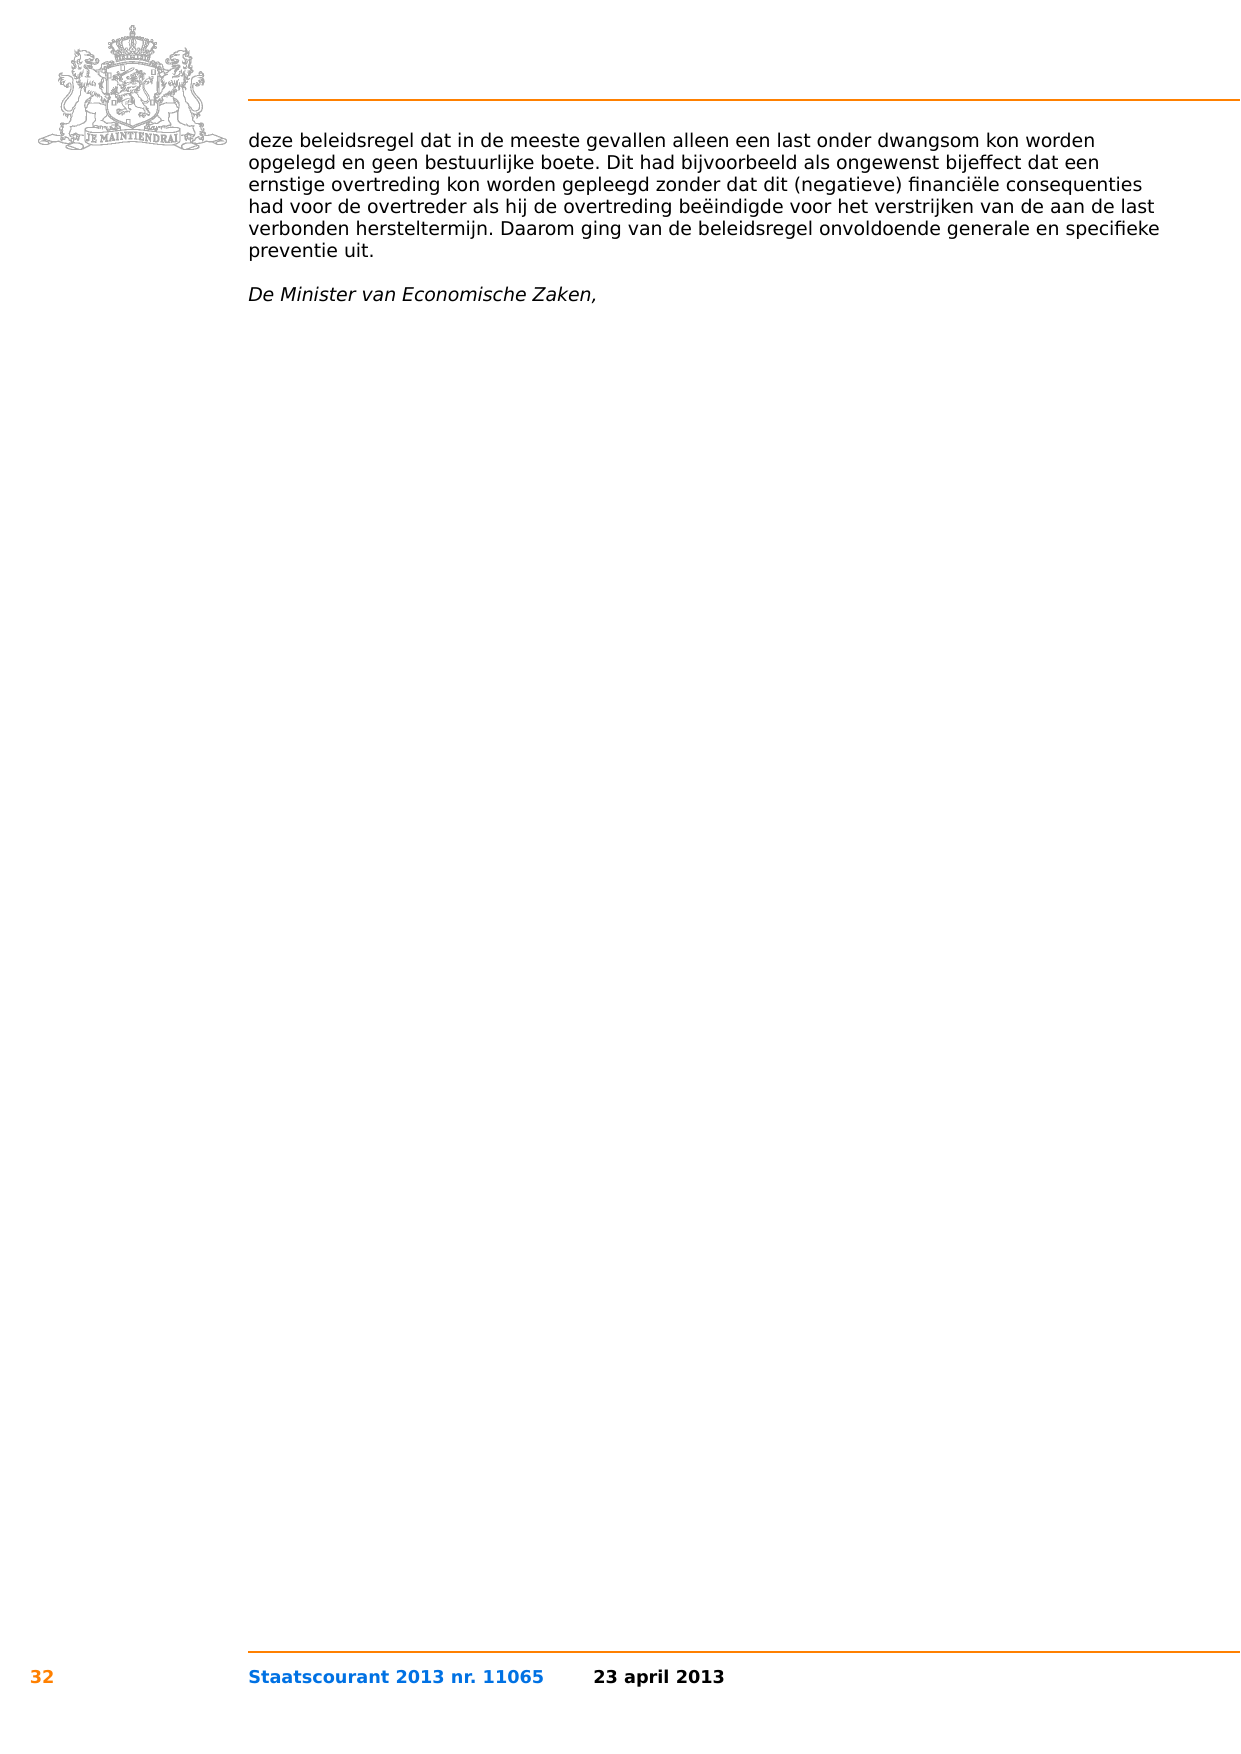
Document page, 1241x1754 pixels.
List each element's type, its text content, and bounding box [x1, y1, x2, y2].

picture [38, 25, 227, 150]
text De Minister van Economische Zaken, [248, 284, 1163, 306]
text deze beleidsregel dat in de meeste gevallen alleen een last onder dwangsom kon worden opgelegd en geen bestuurlijke boete. Dit had bijvoorbeeld als ongewenst bijeffect dat een ernstige overtreding kon worden gepleegd zonder dat dit (negatieve) financiële consequenties had voor de overtreder als hij de overtreding beëindigde voor het verstrijken van de aan de last verbonden hersteltermijn. Daarom ging van de beleidsregel onvoldoende generale en specifieke preventie uit. [248, 130, 1163, 262]
